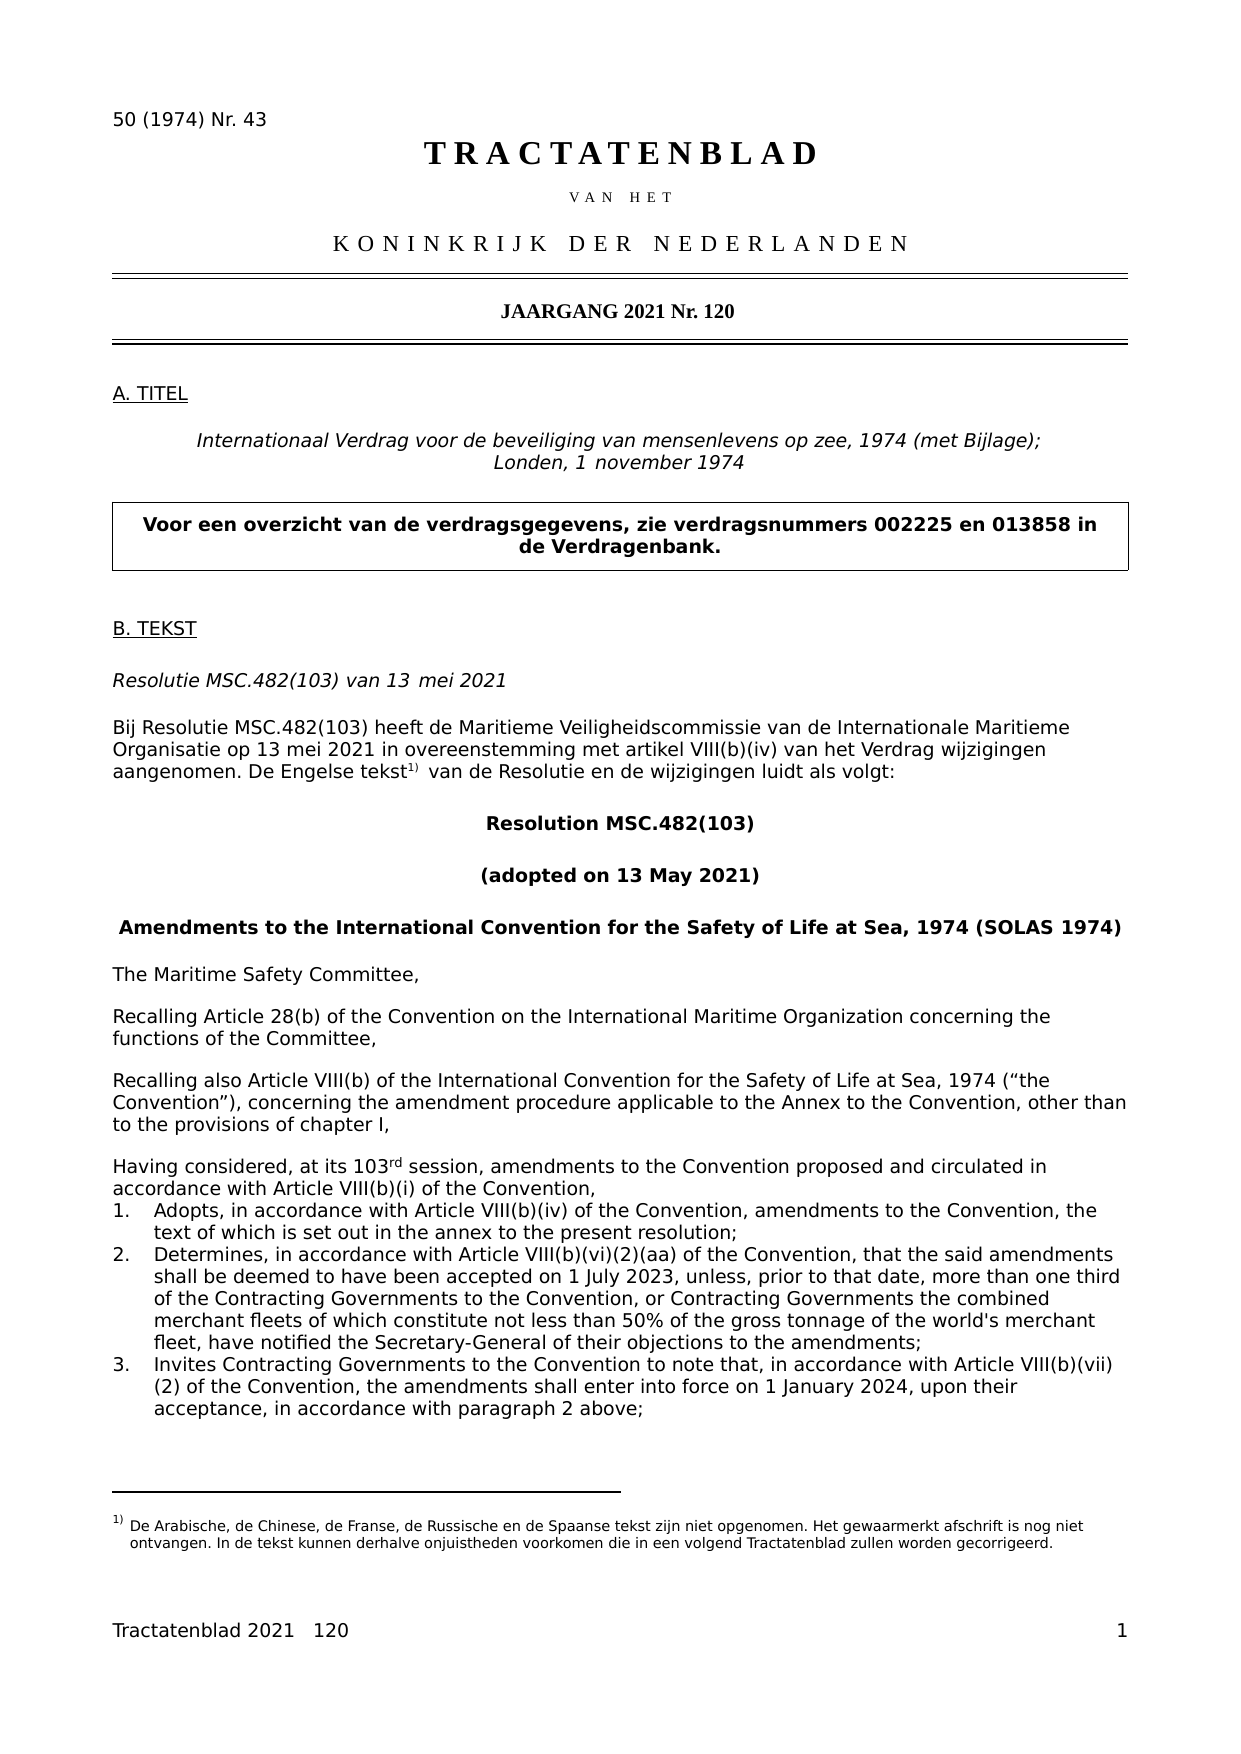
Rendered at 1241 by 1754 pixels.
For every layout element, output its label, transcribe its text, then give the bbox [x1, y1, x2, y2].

subtitle (adopted on 13 May 2021) [112, 865, 1128, 887]
subtitle Resolutie MSC.482(103) van 13 mei 2021 [112, 670, 1128, 692]
text 1. Adopts, in accordance with Article VIII(b)(iv) of the Convention, amendments to the Convention, the text of which is set out in the annex to the present resolution; [112, 1200, 1128, 1244]
text Recalling Article 28(b) of the Convention on the International Maritime Organization concerning the functions of the Committee, [112, 1006, 1128, 1050]
text 2. Determines, in accordance with Article VIII(b)(vi)(2)(aa) of the Convention, that the said amendments shall be deemed to have been accepted on 1 July 2023, unless, prior to that date, more than one third of the Contracting Governments to the Convention, or Contracting Governments the combined merchant fleets of which constitute not less than 50% of the gross tonnage of the world's merchant fleet, have notified the Secretary-General of their objections to the amendments; [112, 1244, 1128, 1354]
text VAN HET [112, 189, 1128, 206]
text JAARGANG 2021 Nr. 120 [112, 299, 1128, 323]
text Internationaal Verdrag voor de beveiliging van mensenlevens op zee, 1974 (met Bijlage); [112, 430, 1128, 452]
subtitle Resolution MSC.482(103) [112, 813, 1128, 835]
subtitle Amendments to the International Convention for the Safety of Life at Sea, 1974 (SOLAS 1974) [112, 917, 1128, 939]
text 3. Invites Contracting Governments to the Convention to note that, in accordance with Article VIII(b)(vii)(2) of the Convention, the amendments shall enter into force on 1 January 2024, upon their acceptance, in accordance with paragraph 2 above; [112, 1354, 1128, 1419]
text Bij Resolutie MSC.482(103) heeft de Maritieme Veiligheidscommissie van de Internationale Maritieme Organisatie op 13 mei 2021 in overeenstemming met artikel VIII(b)(iv) van het Verdrag wijzigingen aangenomen. De Engelse tekst van de Resolutie en de wijzigingen luidt als volgt: [112, 717, 1128, 783]
text De Arabische, de Chinese, de Franse, de Russische en de Spaanse tekst zijn niet opgenomen. Het gewaarmerkt afschrift is nog niet ontvangen. In de tekst kunnen derhalve onjuistheden voorkomen die in een volgend Tractatenblad zullen worden gecorrigeerd. [112, 1513, 1128, 1552]
text Having considered, at its 103rd session, amendments to the Convention proposed and circulated in accordance with Article VIII(b)(i) of the Convention, [112, 1156, 1128, 1200]
text Recalling also Article VIII(b) of the International Convention for the Safety of Life at Sea, 1974 (“the Convention”), concerning the amendment procedure applicable to the Annex to the Convention, other than to the provisions of chapter I, [112, 1070, 1128, 1136]
text 50 (1974) Nr. 43 [112, 109, 1128, 131]
text TRACTATENBLAD [112, 133, 1128, 172]
subtitle A. TITEL [112, 383, 1128, 405]
subtitle B. TEKST [112, 618, 1128, 640]
text KONINKRIJK DER NEDERLANDEN [112, 229, 1128, 256]
text Londen, 1 november 1974 [112, 452, 1128, 474]
text The Maritime Safety Committee, [112, 964, 1128, 986]
